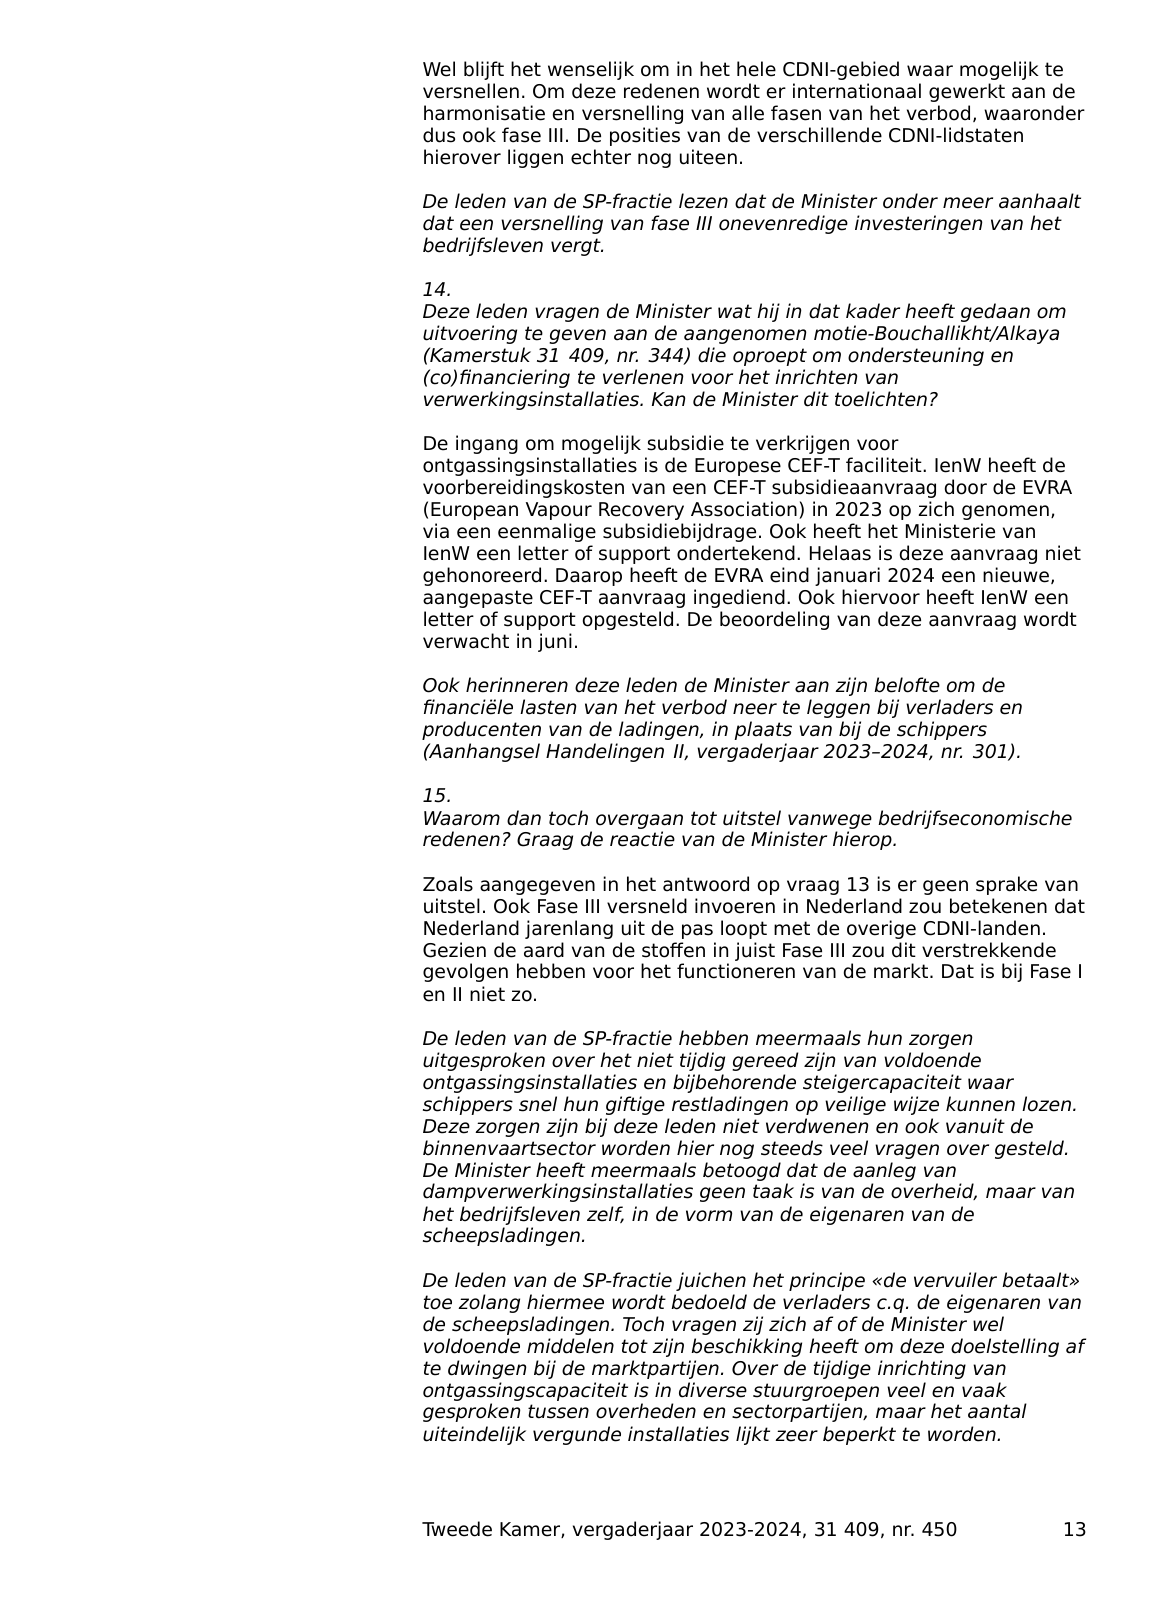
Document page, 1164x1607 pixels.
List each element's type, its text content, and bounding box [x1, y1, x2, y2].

text De leden van de SP-fractie lezen dat de Minister onder meer aanhaalt dat een versnelling van fase III onevenredige investeringen van het bedrijfsleven vergt. [422, 191, 1087, 257]
text De leden van de SP-fractie juichen het principe «de vervuiler betaalt» toe zolang hiermee wordt bedoeld de verladers c.q. de eigenaren van de scheepsladingen. Toch vragen zij zich af of de Minister wel voldoende middelen tot zijn beschikking heeft om deze doelstelling af te dwingen bij de marktpartijen. Over de tijdige inrichting van ontgassingscapaciteit is in diverse stuurgroepen veel en vaak gesproken tussen overheden en sectorpartijen, maar het aantal uiteindelijk vergunde installaties lijkt zeer beperkt te worden. [422, 1269, 1087, 1445]
text De ingang om mogelijk subsidie te verkrijgen voor ontgassingsinstallaties is de Europese CEF-T faciliteit. IenW heeft de voorbereidingskosten van een CEF-T subsidieaanvraag door de EVRA (European Vapour Recovery Association) in 2023 op zich genomen, via een eenmalige subsidiebijdrage. Ook heeft het Ministerie van IenW een letter of support ondertekend. Helaas is deze aanvraag niet gehonoreerd. Daarop heeft de EVRA eind januari 2024 een nieuwe, aangepaste CEF-T aanvraag ingediend. Ook hiervoor heeft IenW een letter of support opgesteld. De beoordeling van deze aanvraag wordt verwacht in juni. [422, 433, 1087, 653]
text Deze leden vragen de Minister wat hij in dat kader heeft gedaan om uitvoering te geven aan de aangenomen motie-Bouchallikht/Alkaya (Kamerstuk 31 409, nr. 344) die oproept om ondersteuning en (co)financiering te verlenen voor het inrichten van verwerkingsinstallaties. Kan de Minister dit toelichten? [422, 301, 1087, 411]
text Wel blijft het wenselijk om in het hele CDNI-gebied waar mogelijk te versnellen. Om deze redenen wordt er internationaal gewerkt aan de harmonisatie en versnelling van alle fasen van het verbod, waaronder dus ook fase III. De posities van de verschillende CDNI-lidstaten hierover liggen echter nog uiteen. [422, 59, 1087, 169]
text De leden van de SP-fractie hebben meermaals hun zorgen uitgesproken over het niet tijdig gereed zijn van voldoende ontgassingsinstallaties en bijbehorende steigercapaciteit waar schippers snel hun giftige restladingen op veilige wijze kunnen lozen. Deze zorgen zijn bij deze leden niet verdwenen en ook vanuit de binnenvaartsector worden hier nog steeds veel vragen over gesteld. De Minister heeft meermaals betoogd dat de aanleg van dampverwerkingsinstallaties geen taak is van de overheid, maar van het bedrijfsleven zelf, in de vorm van de eigenaren van de scheepsladingen. [422, 1028, 1087, 1247]
text Waarom dan toch overgaan tot uitstel vanwege bedrijfseconomische redenen? Graag de reactie van de Minister hierop. [422, 807, 1087, 851]
text Ook herinneren deze leden de Minister aan zijn belofte om de financiële lasten van het verbod neer te leggen bij verladers en producenten van de ladingen, in plaats van bij de schippers (Aanhangsel Handelingen II, vergaderjaar 2023–2024, nr. 301). [422, 675, 1087, 763]
text Zoals aangegeven in het antwoord op vraag 13 is er geen sprake van uitstel. Ook Fase III versneld invoeren in Nederland zou betekenen dat Nederland jarenlang uit de pas loopt met de overige CDNI-landen. Gezien de aard van de stoffen in juist Fase III zou dit verstrekkende gevolgen hebben voor het functioneren van de markt. Dat is bij Fase I en II niet zo. [422, 873, 1087, 1005]
text 15. [422, 785, 1087, 807]
text 14. [422, 279, 1087, 301]
